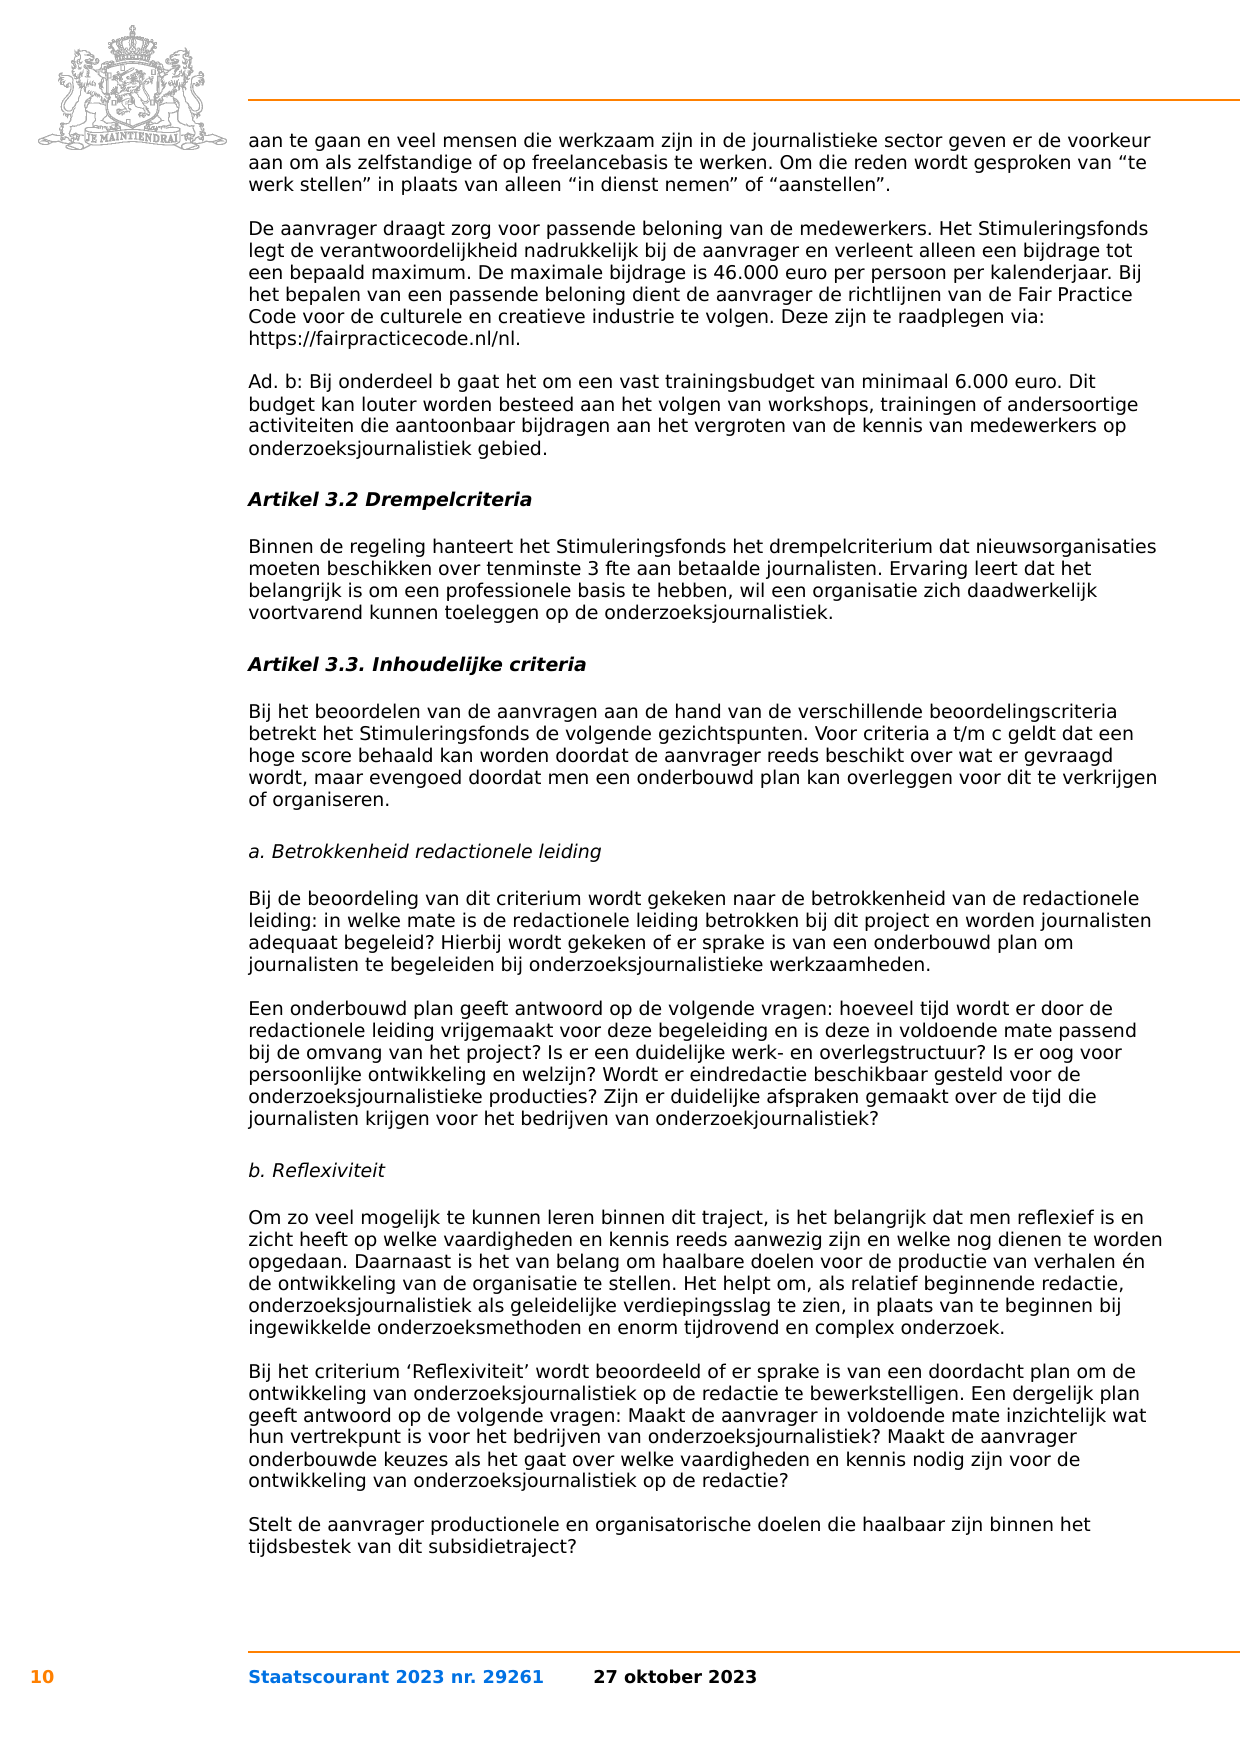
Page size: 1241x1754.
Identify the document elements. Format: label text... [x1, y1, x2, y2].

text Een onderbouwd plan geeft antwoord op de volgende vragen: hoeveel tijd wordt er door de redactionele leiding vrijgemaakt voor deze begeleiding en is deze in voldoende mate passend bij de omvang van het project? Is er een duidelijke werk- en overlegstructuur? Is er oog voor persoonlijke ontwikkeling en welzijn? Wordt er eindredactie beschikbaar gesteld voor de onderzoeksjournalistieke producties? Zijn er duidelijke afspraken gemaakt over de tijd die journalisten krijgen voor het bedrijven van onderzoekjournalistiek? [248, 998, 1163, 1130]
text De aanvrager draagt zorg voor passende beloning van de medewerkers. Het Stimuleringsfonds legt de verantwoordelijkheid nadrukkelijk bij de aanvrager en verleent alleen een bijdrage tot een bepaald maximum. De maximale bijdrage is 46.000 euro per persoon per kalenderjaar. Bij het bepalen van een passende beloning dient de aanvrager de richtlijnen van de Fair Practice Code voor de culturele en creatieve industrie te volgen. Deze zijn te raadplegen via: https://fairpracticecode.nl/nl. [248, 218, 1163, 349]
text Bij het criterium ‘Reflexiviteit’ wordt beoordeeld of er sprake is van een doordacht plan om de ontwikkeling van onderzoeksjournalistiek op de redactie te bewerkstelligen. Een dergelijk plan geeft antwoord op de volgende vragen: Maakt de aanvrager in voldoende mate inzichtelijk wat hun vertrekpunt is voor het bedrijven van onderzoeksjournalistiek? Maakt de aanvrager onderbouwde keuzes als het gaat over welke vaardigheden en kennis nodig zijn voor de ontwikkeling van onderzoeksjournalistiek op de redactie? [248, 1361, 1163, 1492]
text Om zo veel mogelijk te kunnen leren binnen dit traject, is het belangrijk dat men reflexief is en zicht heeft op welke vaardigheden en kennis reeds aanwezig zijn en welke nog dienen te worden opgedaan. Daarnaast is het van belang om haalbare doelen voor de productie van verhalen én de ontwikkeling van de organisatie te stellen. Het helpt om, als relatief beginnende redactie, onderzoeksjournalistiek als geleidelijke verdiepingsslag te zien, in plaats van te beginnen bij ingewikkelde onderzoeksmethoden en enorm tijdrovend en complex onderzoek. [248, 1207, 1163, 1339]
subtitle Artikel 3.3. Inhoudelijke criteria [248, 654, 1163, 676]
subtitle Artikel 3.2 Drempelcriteria [248, 489, 1163, 511]
subtitle a. Betrokkenheid redactionele leiding [248, 841, 1163, 863]
text Binnen de regeling hanteert het Stimuleringsfonds het drempelcriterium dat nieuwsorganisaties moeten beschikken over tenminste 3 fte aan betaalde journalisten. Ervaring leert dat het belangrijk is om een professionele basis te hebben, wil een organisatie zich daadwerkelijk voortvarend kunnen toeleggen op de onderzoeksjournalistiek. [248, 536, 1163, 624]
text aan te gaan en veel mensen die werkzaam zijn in de journalistieke sector geven er de voorkeur aan om als zelfstandige of op freelancebasis te werken. Om die reden wordt gesproken van “te werk stellen” in plaats van alleen “in dienst nemen” of “aanstellen”. [248, 130, 1163, 196]
picture [38, 25, 227, 150]
subtitle b. Reflexiviteit [248, 1160, 1163, 1182]
text Bij het beoordelen van de aanvragen aan de hand van de verschillende beoordelingscriteria betrekt het Stimuleringsfonds de volgende gezichtspunten. Voor criteria a t/m c geldt dat een hoge score behaald kan worden doordat de aanvrager reeds beschikt over wat er gevraagd wordt, maar evengoed doordat men een onderbouwd plan kan overleggen voor dit te verkrijgen of organiseren. [248, 701, 1163, 811]
text Ad. b: Bij onderdeel b gaat het om een vast trainingsbudget van minimaal 6.000 euro. Dit budget kan louter worden besteed aan het volgen van workshops, trainingen of andersoortige activiteiten die aantoonbaar bijdragen aan het vergroten van de kennis van medewerkers op onderzoeksjournalistiek gebied. [248, 371, 1163, 459]
text Stelt de aanvrager productionele en organisatorische doelen die haalbaar zijn binnen het tijdsbestek van dit subsidietraject? [248, 1514, 1163, 1558]
text Bij de beoordeling van dit criterium wordt gekeken naar de betrokkenheid van de redactionele leiding: in welke mate is de redactionele leiding betrokken bij dit project en worden journalisten adequaat begeleid? Hierbij wordt gekeken of er sprake is van een onderbouwd plan om journalisten te begeleiden bij onderzoeksjournalistieke werkzaamheden. [248, 888, 1163, 976]
